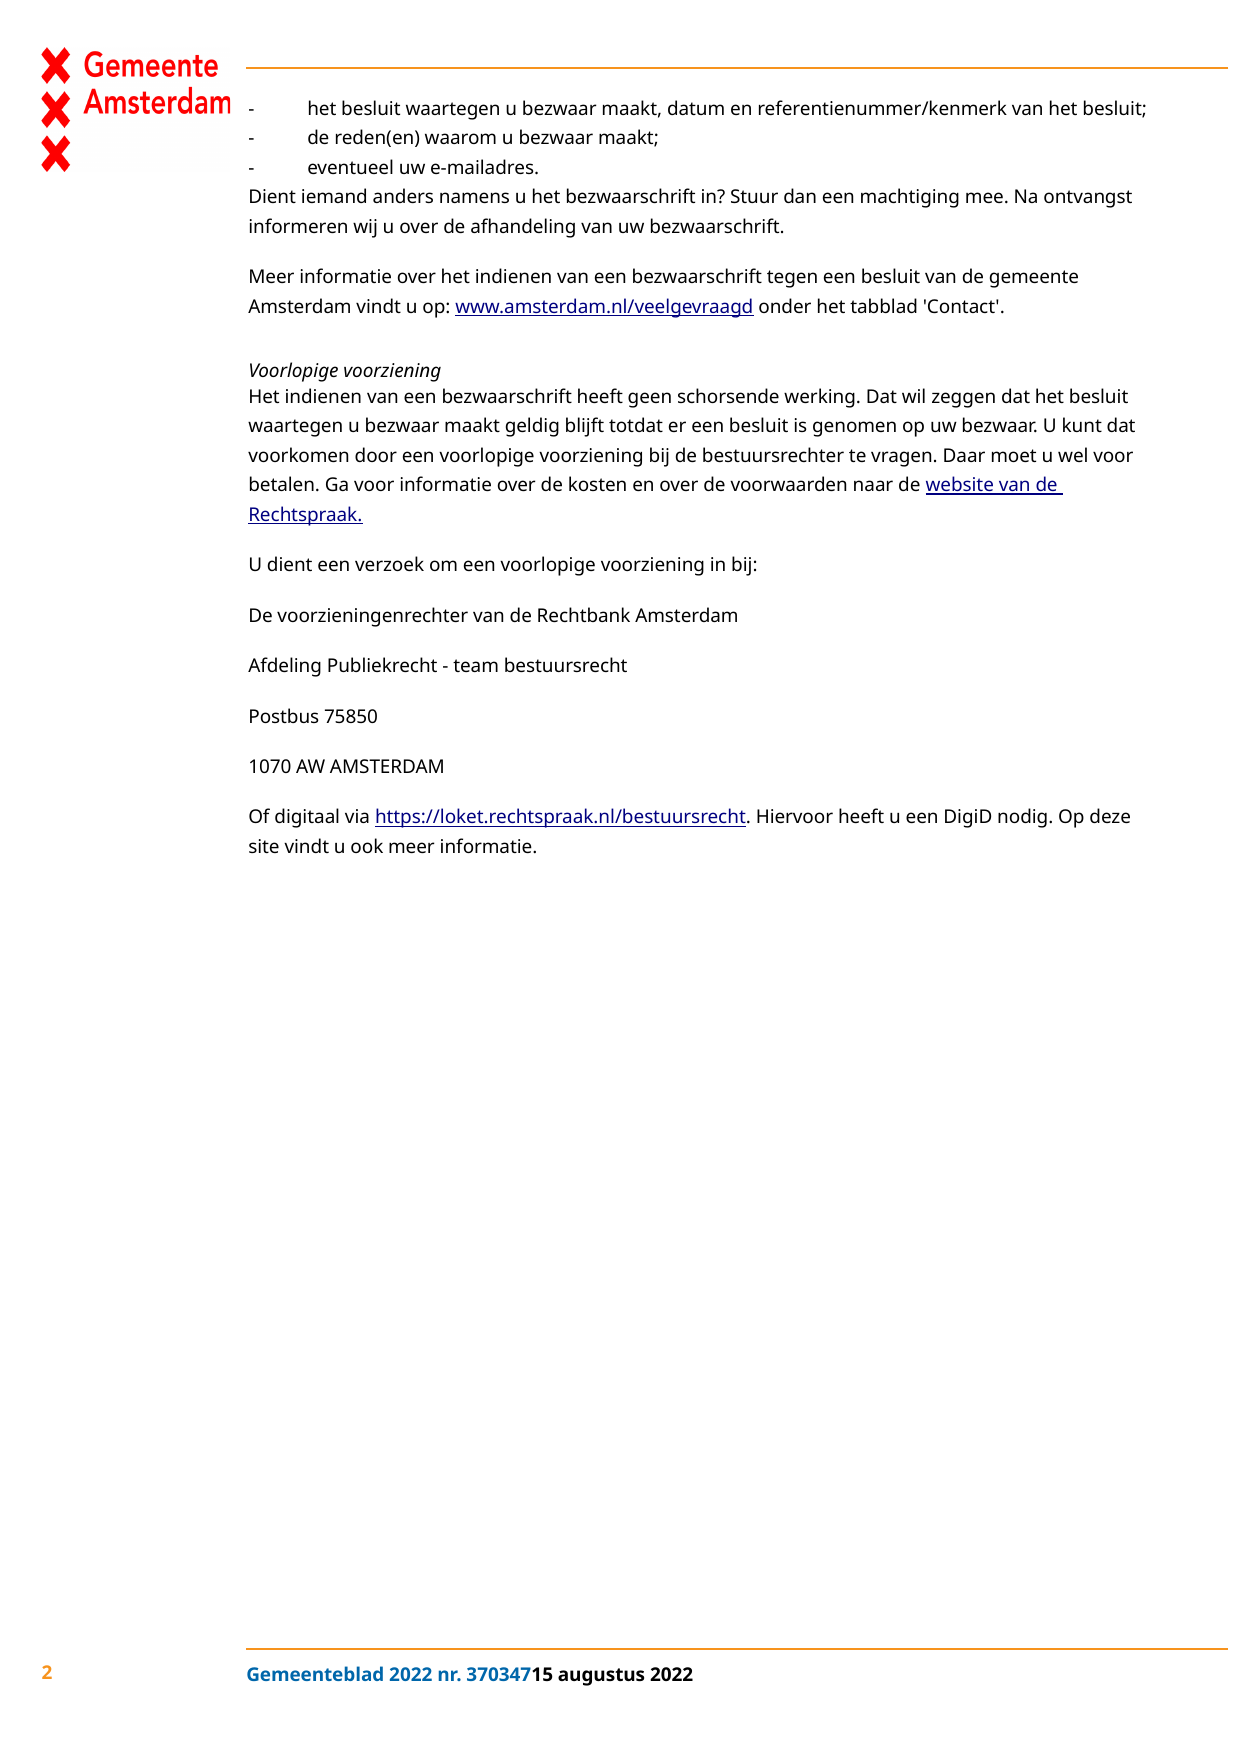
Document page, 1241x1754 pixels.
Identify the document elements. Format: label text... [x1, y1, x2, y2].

list eventueel uw e-mailadres. [248, 154, 1152, 180]
list het besluit waartegen u bezwaar maakt, datum en referentienummer/kenmerk van het besluit; [248, 95, 1152, 121]
text 1070 AW AMSTERDAM [248, 753, 1152, 779]
text Meer informatie over het indienen van een bezwaarschrift tegen een besluit van de gemeente Amsterdam vindt u op: www.amsterdam.nl/veelgevraagd onder het tabblad 'Contact'. [248, 263, 1152, 319]
text De voorzieningenrechter van de Rechtbank Amsterdam [248, 602, 1152, 628]
text Het indienen van een bezwaarschrift heeft geen schorsende werking. Dat wil zeggen dat het besluit waartegen u bezwaar maakt geldig blijft totdat er een besluit is genomen op uw bezwaar. U kunt dat voorkomen door een voorlopige voorziening bij de bestuursrechter te vragen. Daar moet u wel voor betalen. Ga voor informatie over de kosten en over de voorwaarden naar de website van de Rechtspraak. [248, 383, 1152, 527]
text Afdeling Publiekrecht - team bestuursrecht [248, 652, 1152, 678]
text Of digitaal via https://loket.rechtspraak.nl/bestuursrecht. Hiervoor heeft u een DigiD nodig. Op deze site vindt u ook meer informatie. [248, 804, 1152, 859]
picture [41, 47, 231, 172]
text Dient iemand anders namens u het bezwaarschrift in? Stuur dan een machtiging mee. Na ontvangst informeren wij u over de afhandeling van uw bezwaarschrift. [248, 183, 1152, 239]
text Postbus 75850 [248, 703, 1152, 728]
text Voorlopige voorziening [248, 357, 1152, 383]
list de reden(en) waarom u bezwaar maakt; [248, 124, 1152, 150]
text U dient een verzoek om een voorlopige voorziening in bij: [248, 552, 1152, 577]
